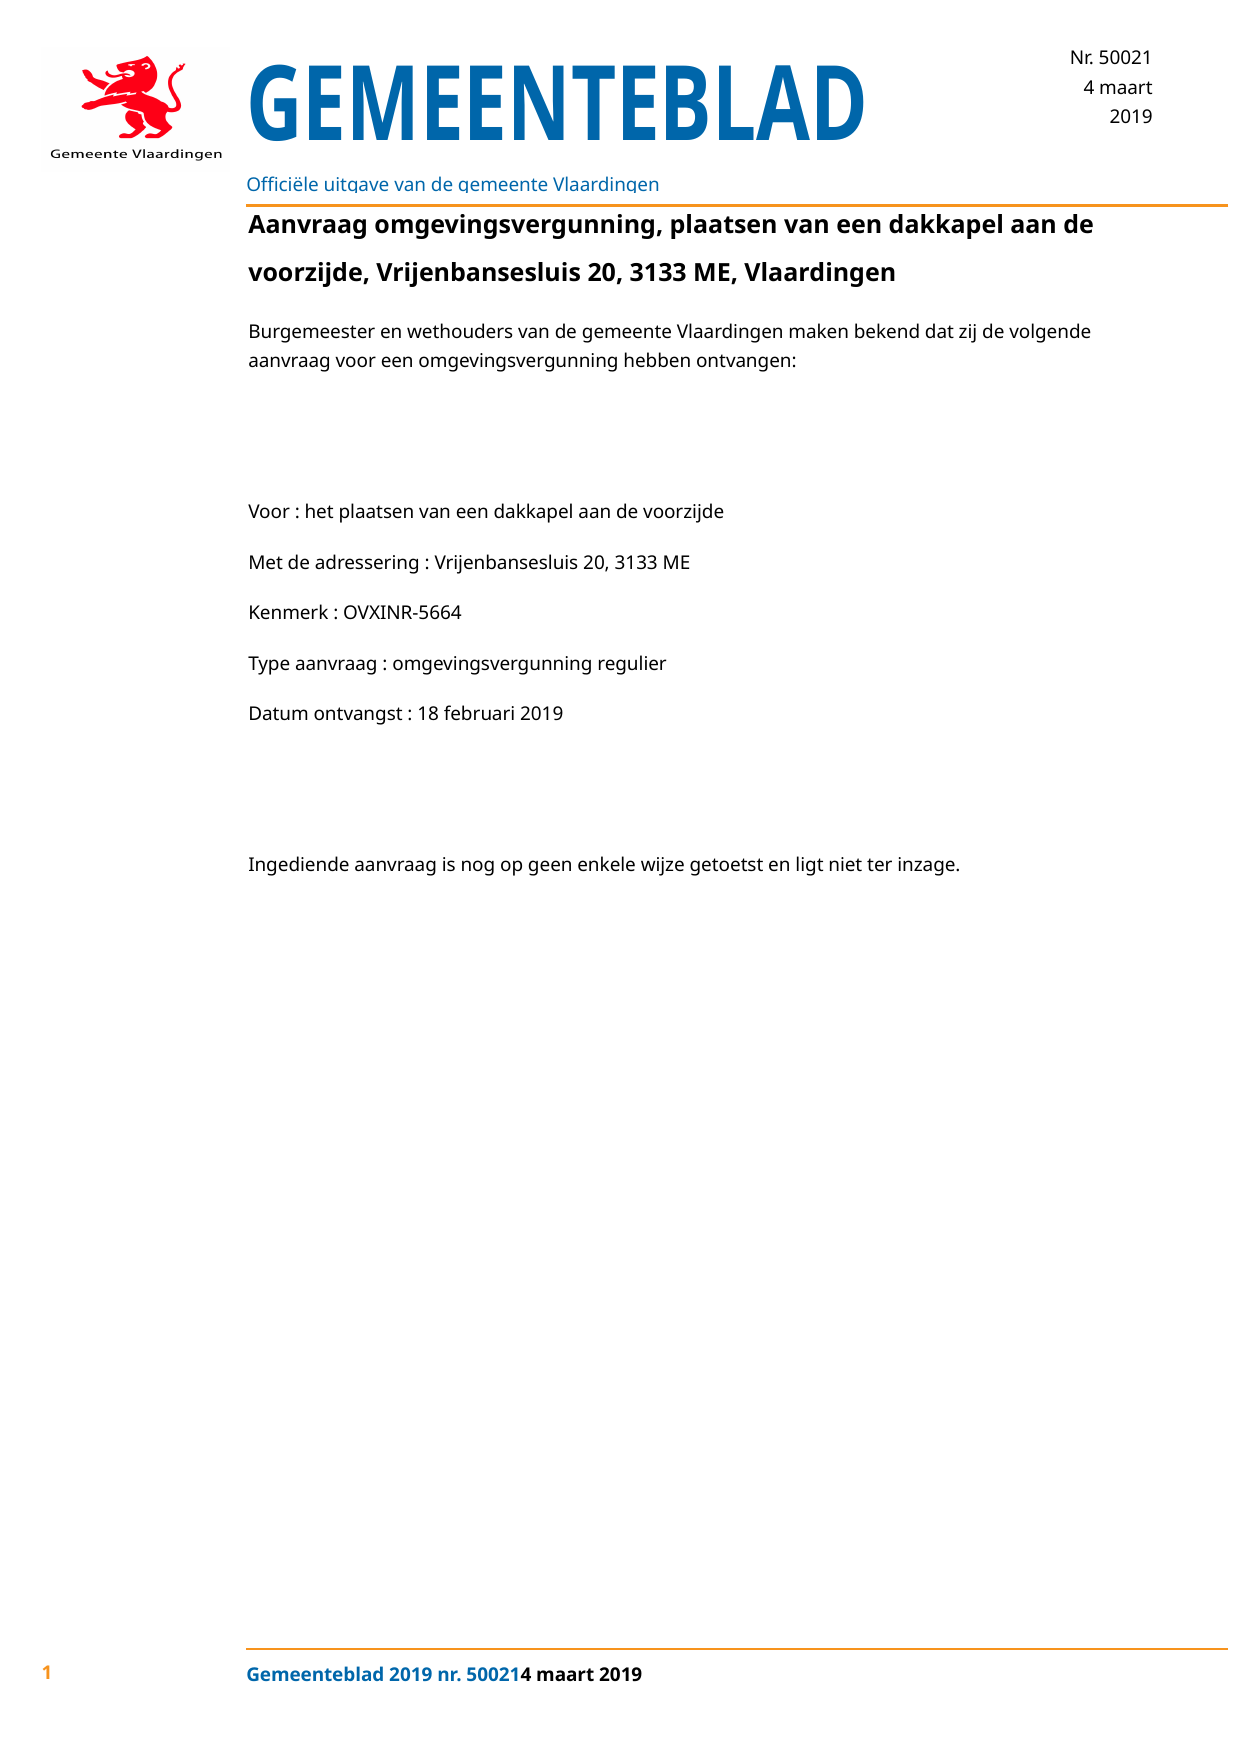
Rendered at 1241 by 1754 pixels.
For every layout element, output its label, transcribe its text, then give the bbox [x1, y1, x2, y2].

text Ingediende aanvraag is nog op geen enkele wijze getoetst en ligt niet ter inzage. [248, 852, 1152, 877]
text Voor : het plaatsen van een dakkapel aan de voorzijde [248, 499, 1152, 524]
text Met de adressering : Vrijenbansesluis 20, 3133 ME [248, 549, 1152, 575]
text Aanvraag omgevingsvergunning, plaatsen van een dakkapel aan de voorzijde, Vrijenbansesluis 20, 3133 ME, Vlaardingen [248, 207, 1152, 288]
text Kenmerk : OVXINR-5664 [248, 599, 1152, 625]
text Datum ontvangst : 18 februari 2019 [248, 700, 1152, 726]
picture [41, 47, 231, 172]
text Type aanvraag : omgevingsvergunning regulier [248, 650, 1152, 676]
text Burgemeester en wethouders van de gemeente Vlaardingen maken bekend dat zij de volgende aanvraag voor een omgevingsvergunning hebben ontvangen: [248, 318, 1152, 373]
